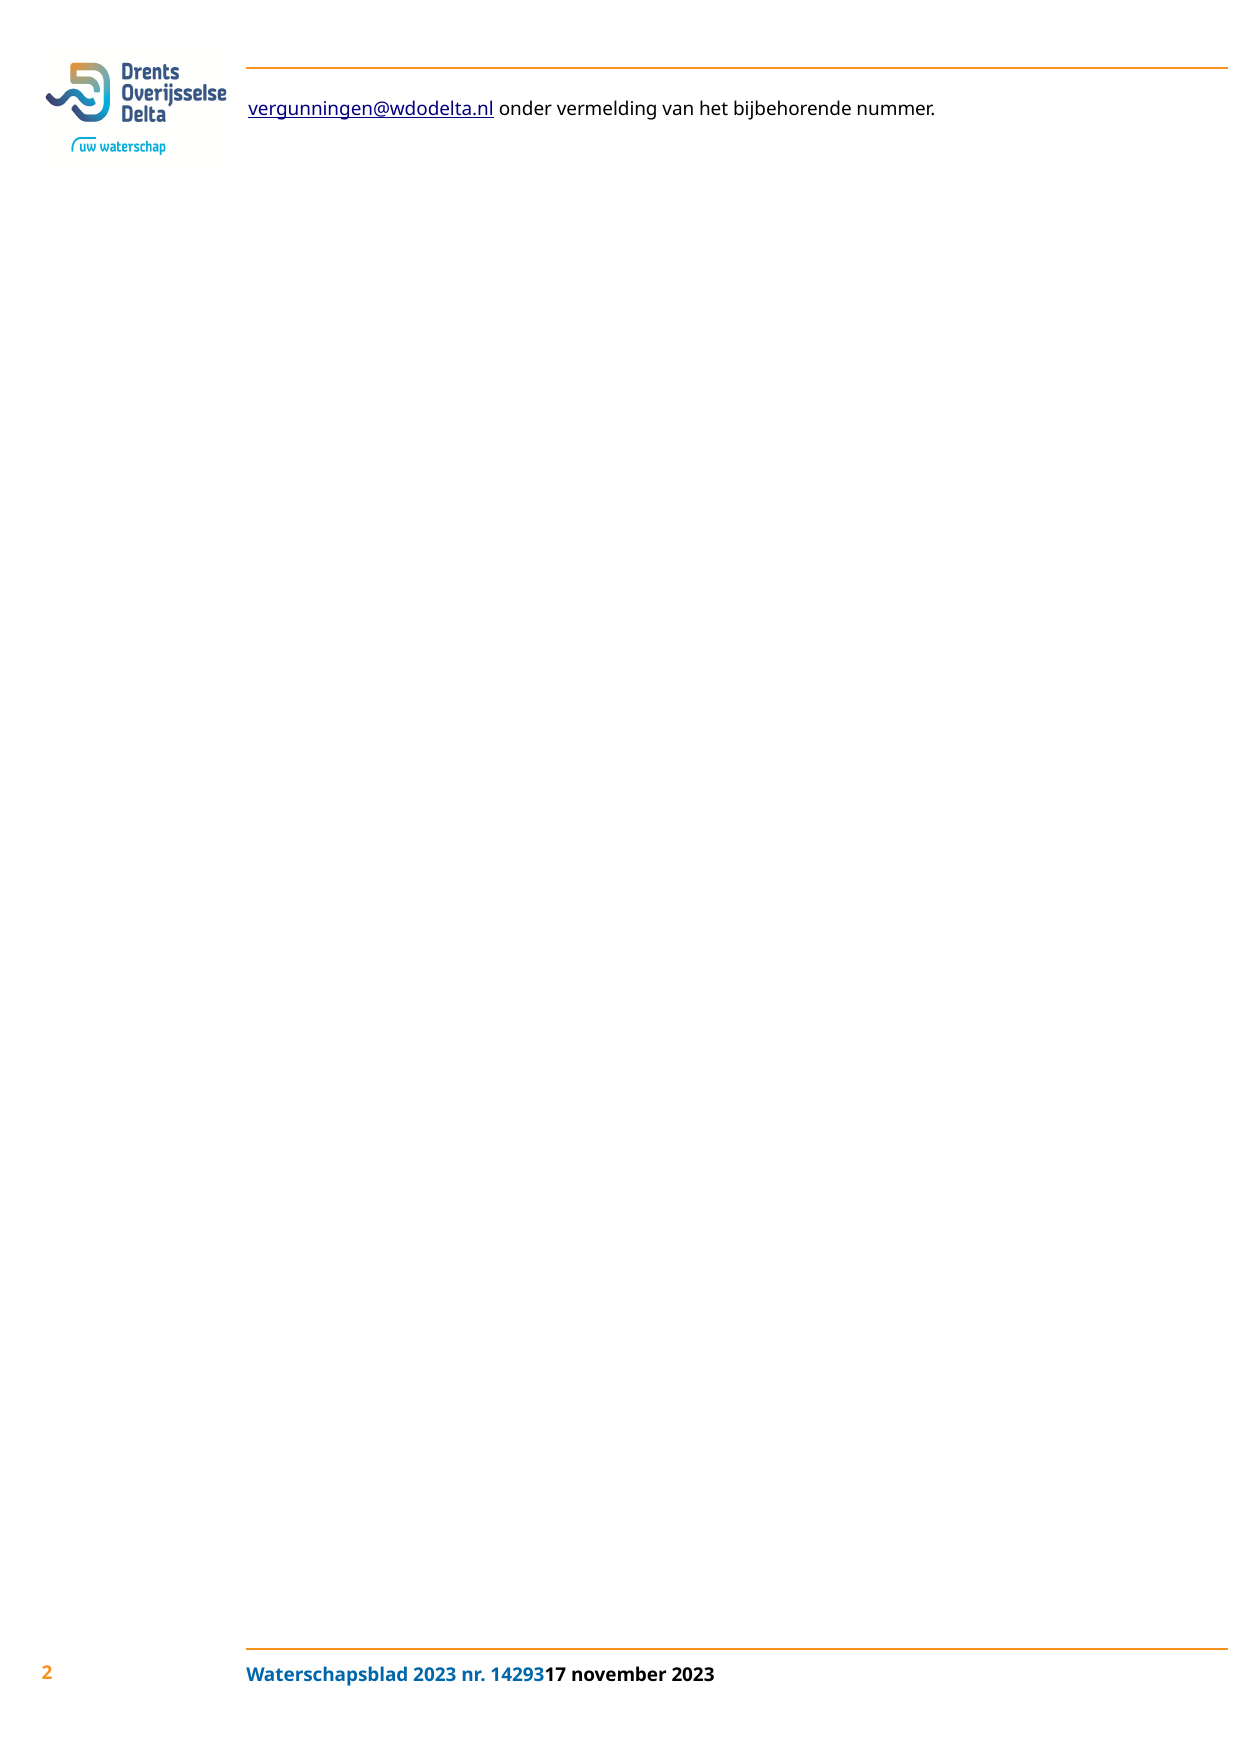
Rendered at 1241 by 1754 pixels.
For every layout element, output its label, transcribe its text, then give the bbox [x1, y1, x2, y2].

text vergunningen@wdodelta.nl onder vermelding van het bijbehorende nummer. [248, 95, 1152, 121]
picture [41, 47, 231, 172]
